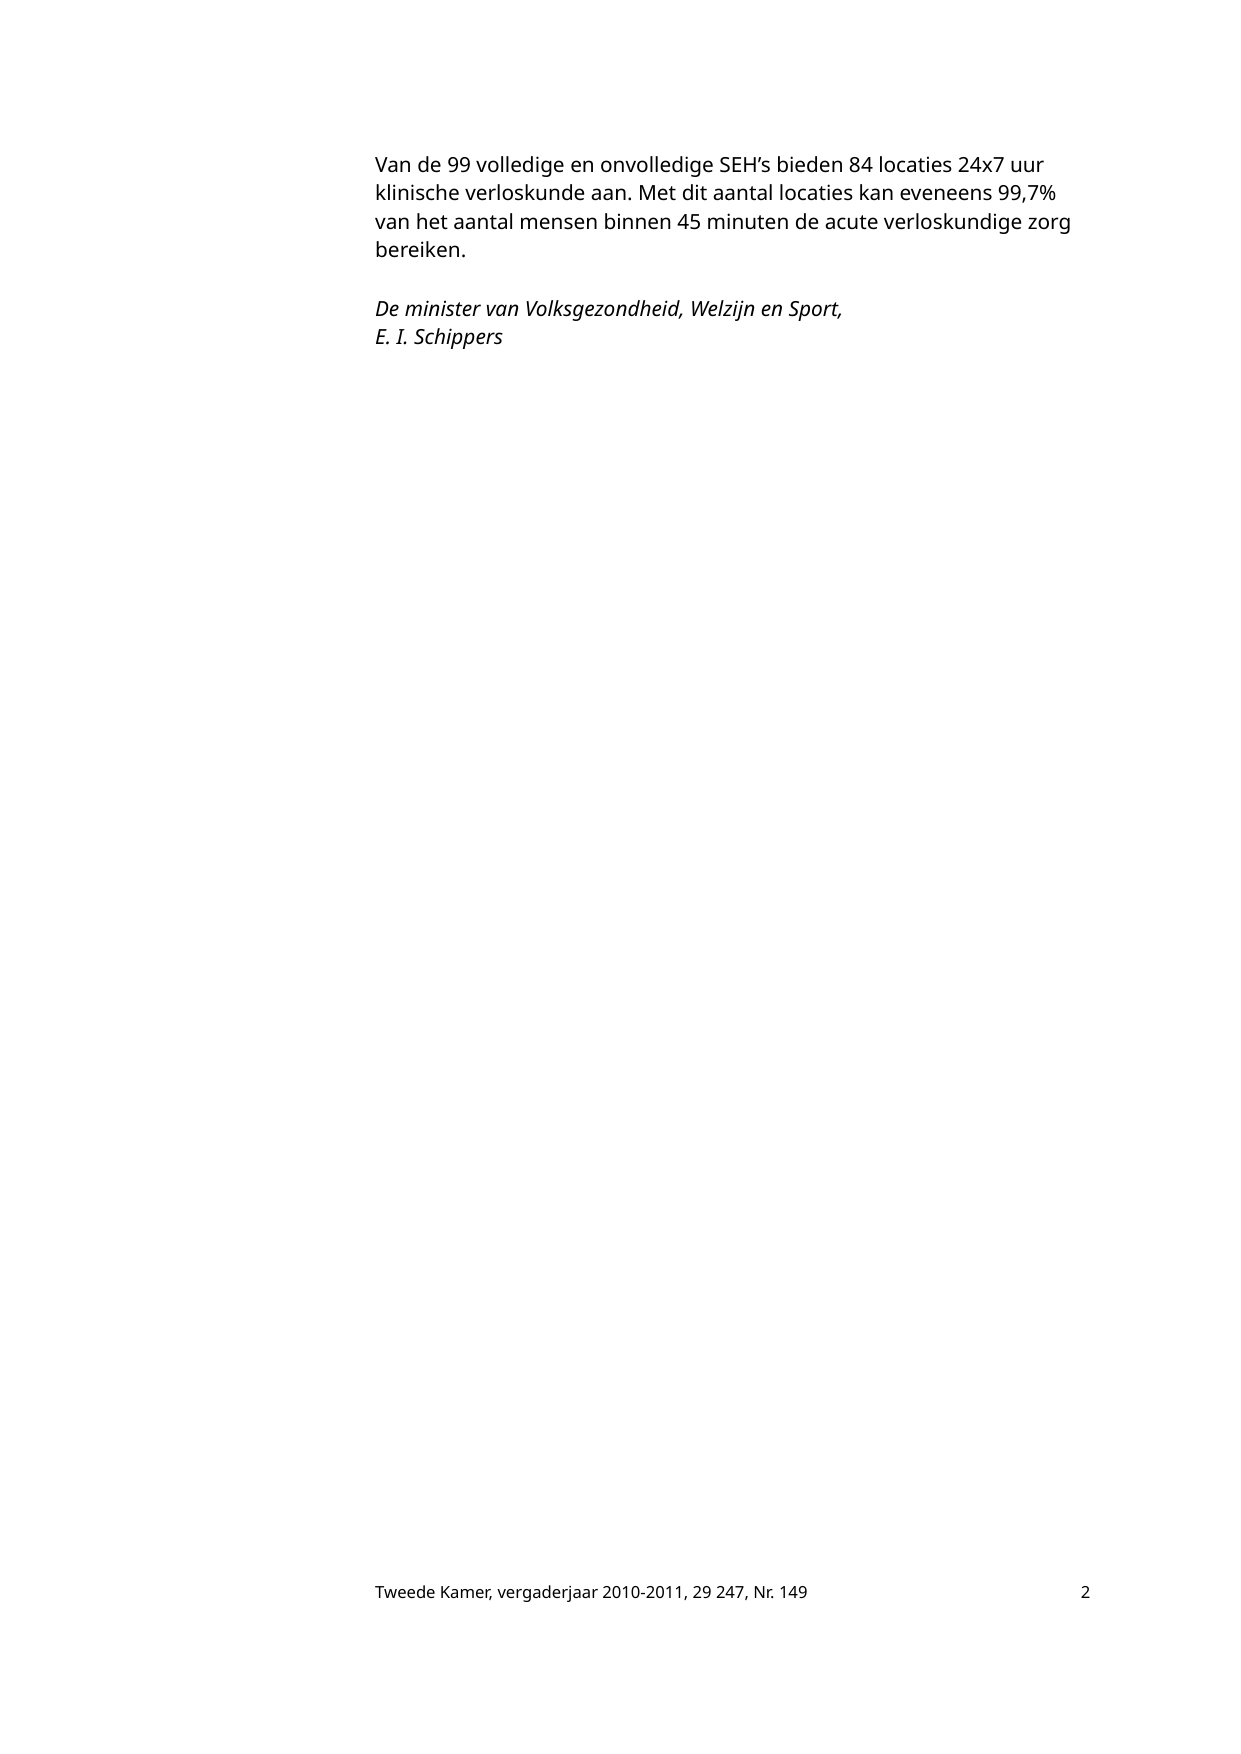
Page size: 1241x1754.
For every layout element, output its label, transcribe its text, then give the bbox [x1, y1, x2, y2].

text Van de 99 volledige en onvolledige SEH’s bieden 84 locaties 24x7 uur klinische verloskunde aan. Met dit aantal locaties kan eveneens 99,7% van het aantal mensen binnen 45 minuten de acute verloskundige zorg bereiken. [375, 150, 1090, 264]
text E. I. Schippers [375, 322, 1090, 351]
text De minister van Volksgezondheid, Welzijn en Sport, [375, 294, 1090, 322]
